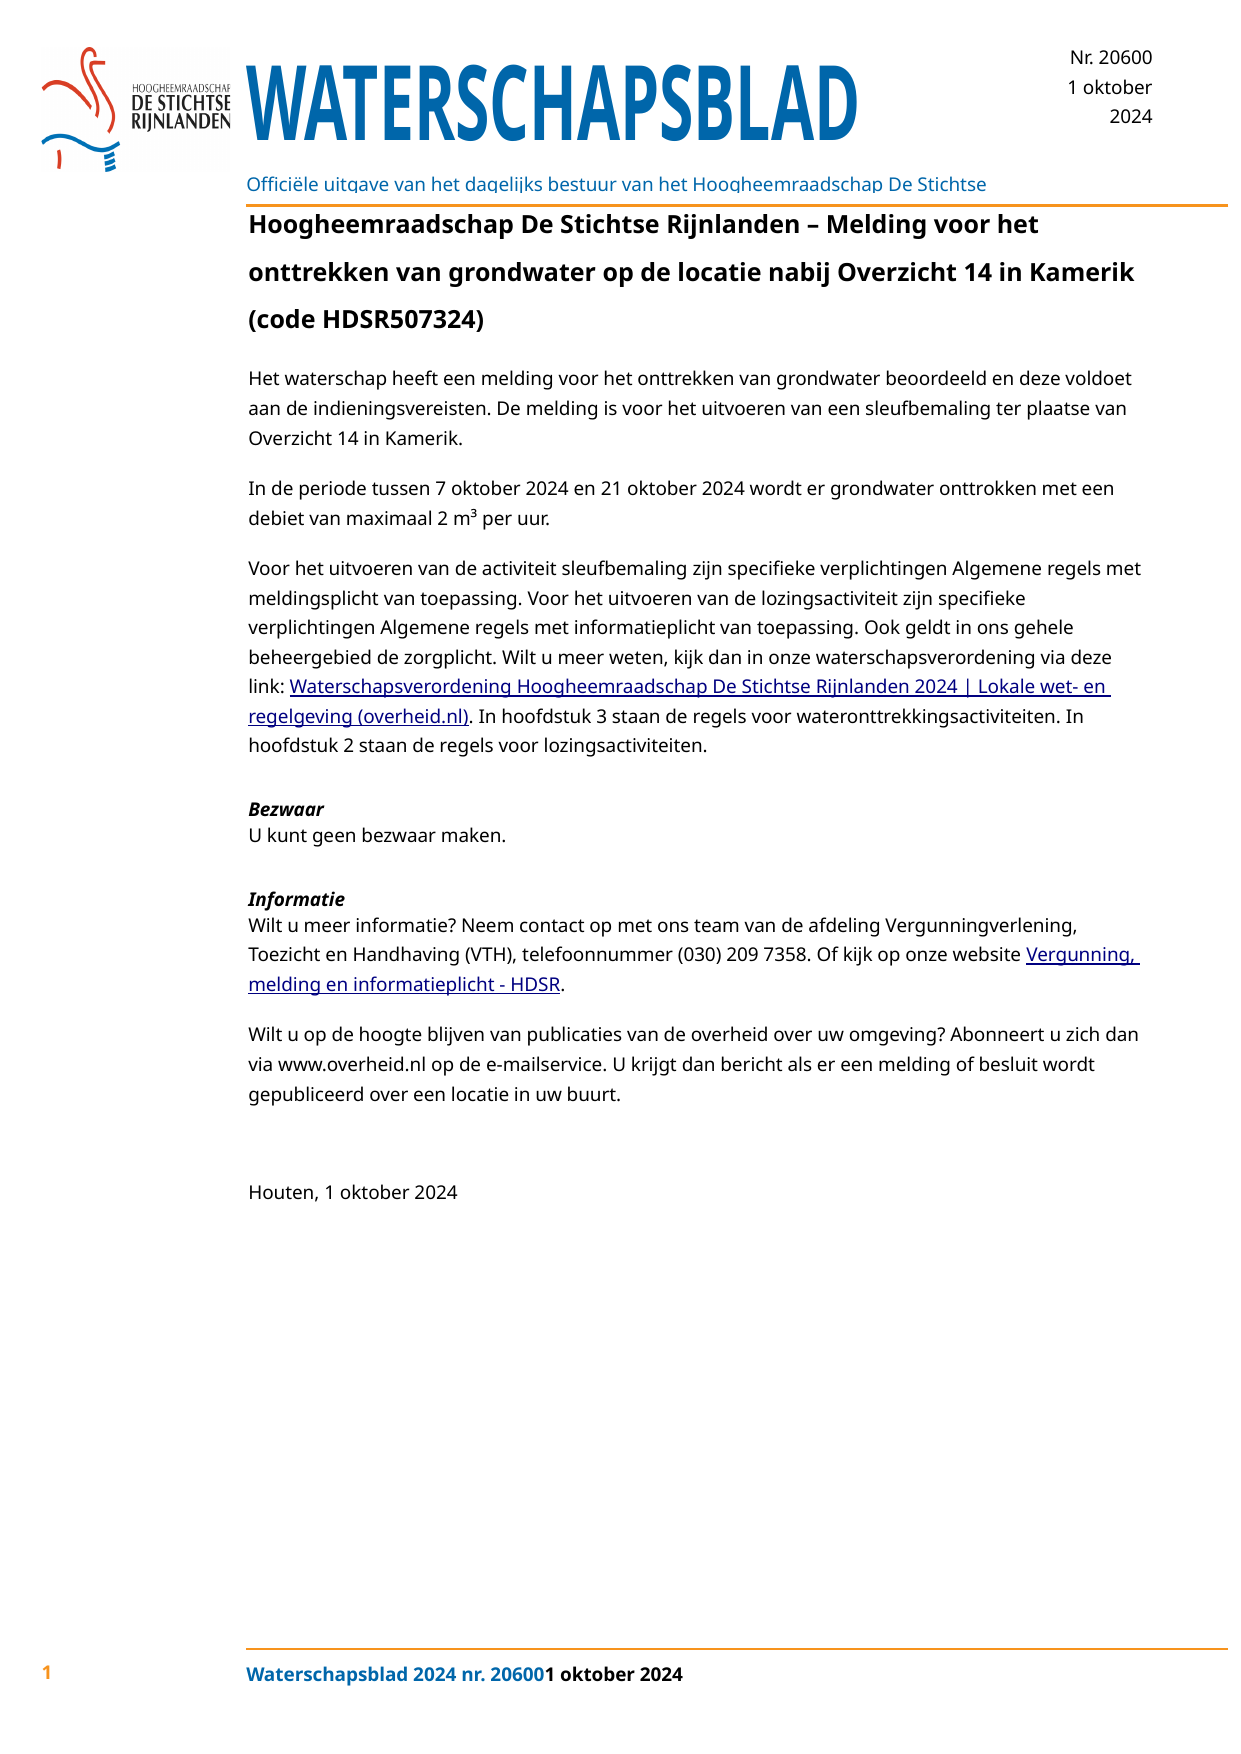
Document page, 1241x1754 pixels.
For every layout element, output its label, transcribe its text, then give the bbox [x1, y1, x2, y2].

picture [41, 47, 231, 172]
text Hoogheemraadschap De Stichtse Rijnlanden – Melding voor het onttrekken van grondwater op de locatie nabij Overzicht 14 in Kamerik (code HDSR507324) [248, 207, 1152, 336]
text Informatie [248, 886, 1152, 912]
text In de periode tussen 7 oktober 2024 en 21 oktober 2024 wordt er grondwater onttrokken met een debiet van maximaal 2 m³ per uur. [248, 475, 1152, 530]
text Wilt u op de hoogte blijven van publicaties van de overheid over uw omgeving? Abonneert u zich dan via www.overheid.nl op de e-mailservice. U krijgt dan bericht als er een melding of besluit wordt gepubliceerd over een locatie in uw buurt. [248, 1022, 1152, 1106]
text Wilt u meer informatie? Neem contact op met ons team van de afdeling Vergunningverlening, Toezicht en Handhaving (VTH), telefoonnummer (030) 209 7358. Of kijk op onze website Vergunning, melding en informatieplicht - HDSR. [248, 912, 1152, 997]
text Houten, 1 oktober 2024 [248, 1179, 1152, 1205]
text Het waterschap heeft een melding voor het onttrekken van grondwater beoordeeld en deze voldoet aan de indieningsvereisten. De melding is voor het uitvoeren van een sleufbemaling ter plaatse van Overzicht 14 in Kamerik. [248, 366, 1152, 450]
text Bezwaar [248, 797, 1152, 822]
text Voor het uitvoeren van de activiteit sleufbemaling zijn specifieke verplichtingen Algemene regels met meldingsplicht van toepassing. Voor het uitvoeren van de lozingsactiviteit zijn specifieke verplichtingen Algemene regels met informatieplicht van toepassing. Ook geldt in ons gehele beheergebied de zorgplicht. Wilt u meer weten, kijk dan in onze waterschapsverordening via deze link: Waterschapsverordening Hoogheemraadschap De Stichtse Rijnlanden 2024 | Lokale wet- en regelgeving (overheid.nl). In hoofdstuk 3 staan de regels voor wateronttrekkingsactiviteiten. In hoofdstuk 2 staan de regels voor lozingsactiviteiten. [248, 555, 1152, 758]
text U kunt geen bezwaar maken. [248, 822, 1152, 848]
